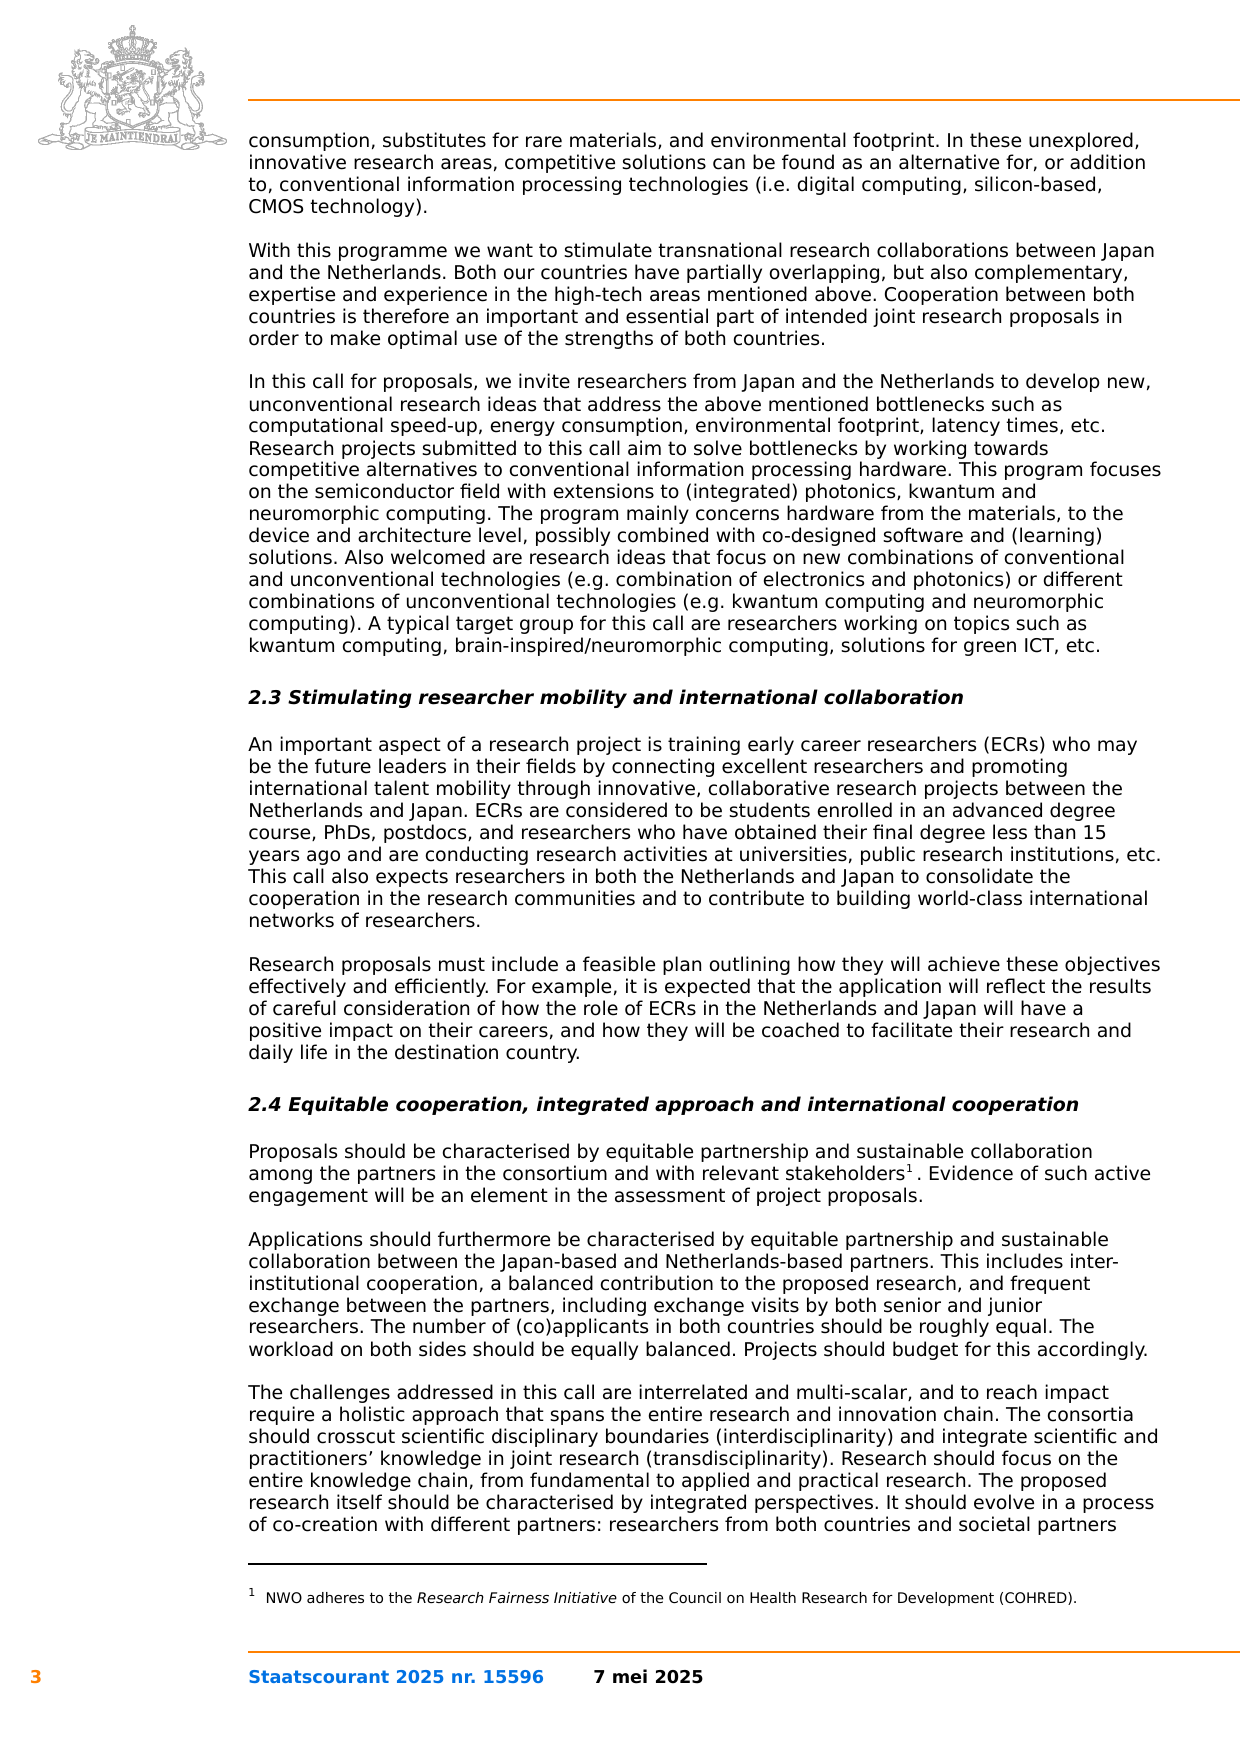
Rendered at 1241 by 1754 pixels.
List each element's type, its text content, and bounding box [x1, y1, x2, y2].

text An important aspect of a research project is training early career researchers (ECRs) who may be the future leaders in their fields by connecting excellent researchers and promoting international talent mobility through innovative, collaborative research projects between the Netherlands and Japan. ECRs are considered to be students enrolled in an advanced degree course, PhDs, postdocs, and researchers who have obtained their final degree less than 15 years ago and are conducting research activities at universities, public research institutions, etc. This call also expects researchers in both the Netherlands and Japan to consolidate the cooperation in the research communities and to contribute to building world-class international networks of researchers. [248, 734, 1163, 932]
text In this call for proposals, we invite researchers from Japan and the Netherlands to develop new, unconventional research ideas that address the above mentioned bottlenecks such as computational speed-up, energy consumption, environmental footprint, latency times, etc. Research projects submitted to this call aim to solve bottlenecks by working towards competitive alternatives to conventional information processing hardware. This program focuses on the semiconductor field with extensions to (integrated) photonics, kwantum and neuromorphic computing. The program mainly concerns hardware from the materials, to the device and architecture level, possibly combined with co-designed software and (learning) solutions. Also welcomed are research ideas that focus on new combinations of conventional and unconventional technologies (e.g. combination of electronics and photonics) or different combinations of unconventional technologies (e.g. kwantum computing and neuromorphic computing). A typical target group for this call are researchers working on topics such as kwantum computing, brain-inspired/neuromorphic computing, solutions for green ICT, etc. [248, 371, 1163, 657]
text Research proposals must include a feasible plan outlining how they will achieve these objectives effectively and efficiently. For example, it is expected that the application will reflect the results of careful consideration of how the role of ECRs in the Netherlands and Japan will have a positive impact on their careers, and how they will be coached to facilitate their research and daily life in the destination country. [248, 954, 1163, 1064]
text The challenges addressed in this call are interrelated and multi-scalar, and to reach impact require a holistic approach that spans the entire research and innovation chain. The consortia should crosscut scientific disciplinary boundaries (interdisciplinarity) and integrate scientific and practitioners’ knowledge in joint research (transdisciplinarity). Research should focus on the entire knowledge chain, from fundamental to applied and practical research. The proposed research itself should be characterised by integrated perspectives. It should evolve in a process of co-creation with different partners: researchers from both countries and societal partners [248, 1382, 1163, 1536]
subtitle 2.3 Stimulating researcher mobility and international collaboration [248, 687, 1163, 709]
text Proposals should be characterised by equitable partnership and sustainable collaboration among the partners in the consortium and with relevant stakeholders. Evidence of such active engagement will be an element in the assessment of project proposals. [248, 1141, 1163, 1207]
text With this programme we want to stimulate transnational research collaborations between Japan and the Netherlands. Both our countries have partially overlapping, but also complementary, expertise and experience in the high-tech areas mentioned above. Cooperation between both countries is therefore an important and essential part of intended joint research proposals in order to make optimal use of the strengths of both countries. [248, 240, 1163, 349]
text NWO adheres to the Research Fairness Initiative of the Council on Health Research for Development (COHRED). [248, 1586, 1163, 1608]
subtitle 2.4 Equitable cooperation, integrated approach and international cooperation [248, 1094, 1163, 1116]
text Applications should furthermore be characterised by equitable partnership and sustainable collaboration between the Japan-based and Netherlands-based partners. This includes inter- institutional cooperation, a balanced contribution to the proposed research, and frequent exchange between the partners, including exchange visits by both senior and junior researchers. The number of (co)applicants in both countries should be roughly equal. The workload on both sides should be equally balanced. Projects should budget for this accordingly. [248, 1228, 1163, 1360]
picture [38, 25, 227, 150]
text consumption, substitutes for rare materials, and environmental footprint. In these unexplored, innovative research areas, competitive solutions can be found as an alternative for, or addition to, conventional information processing technologies (i.e. digital computing, silicon-based, CMOS technology). [248, 130, 1163, 218]
